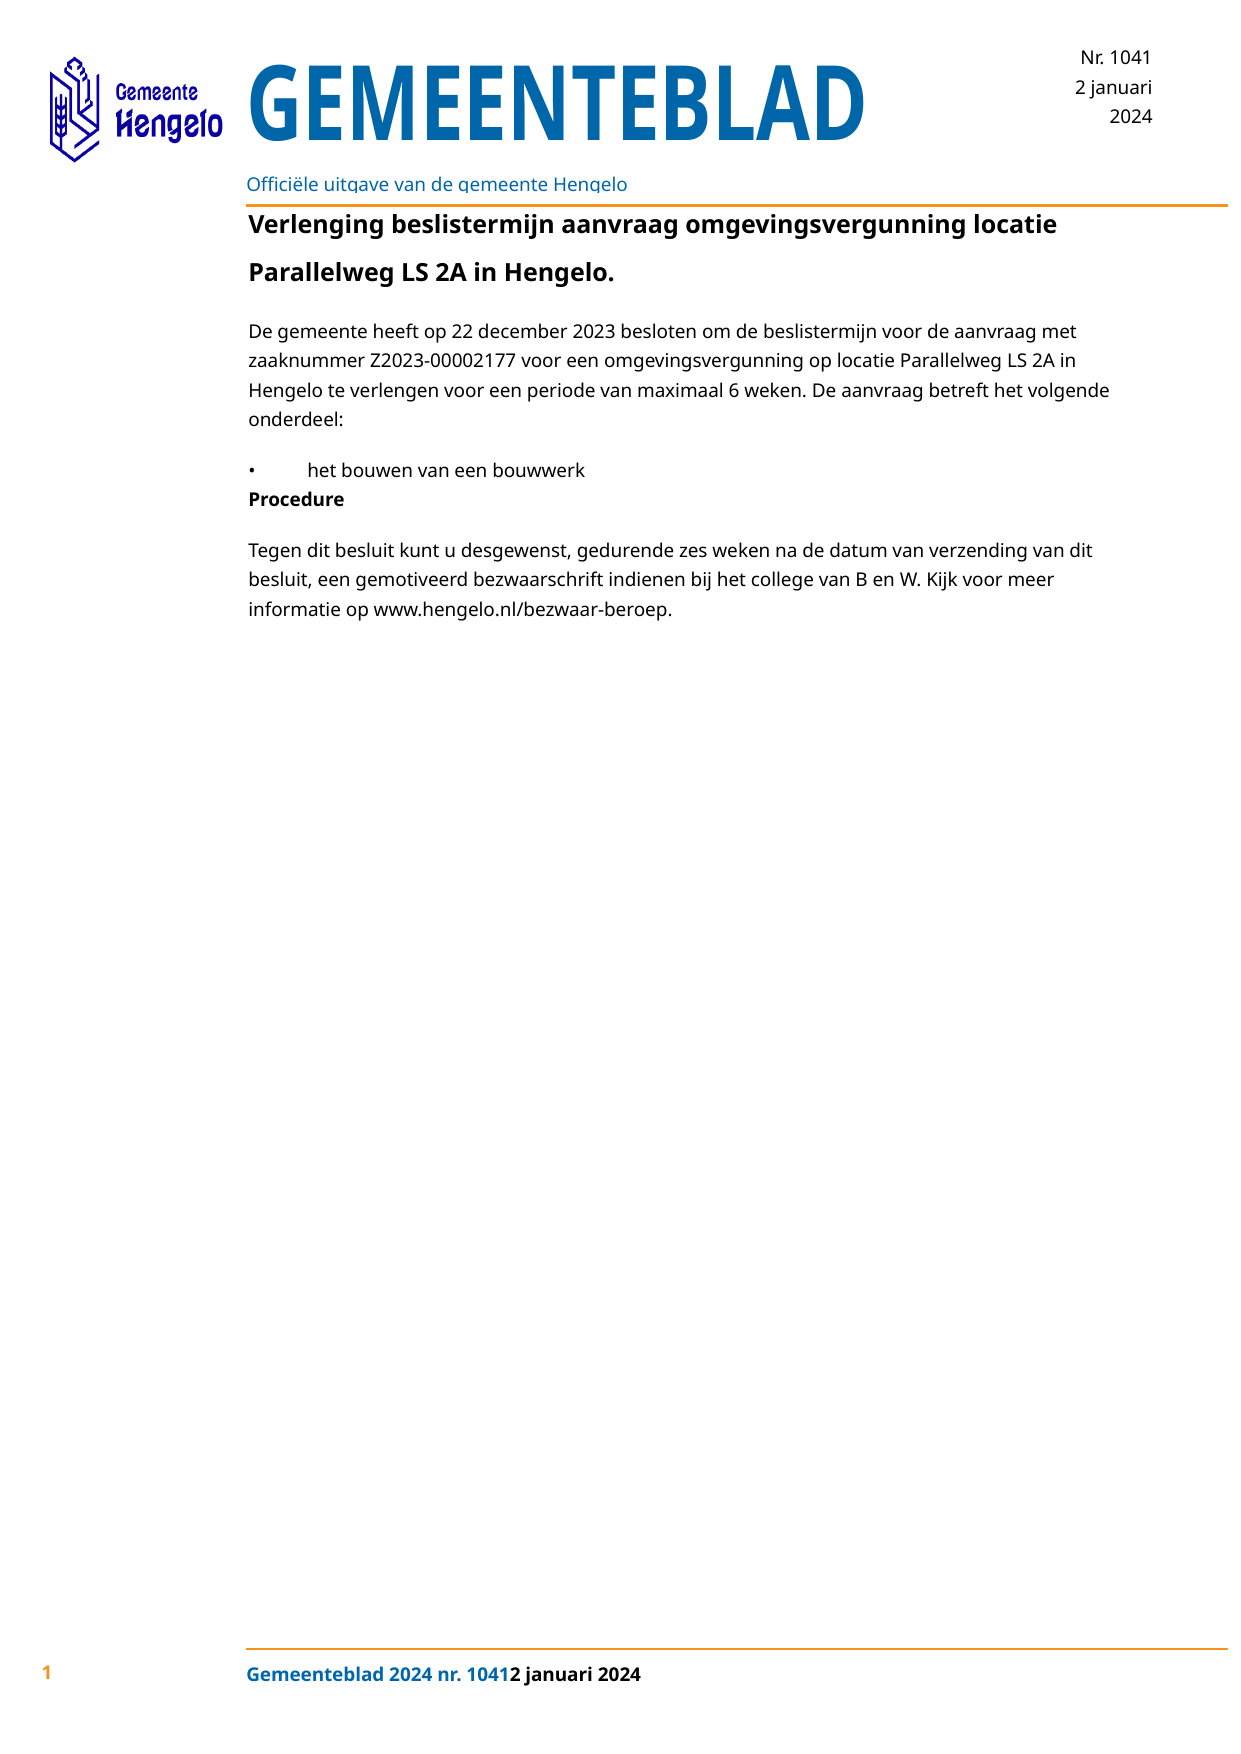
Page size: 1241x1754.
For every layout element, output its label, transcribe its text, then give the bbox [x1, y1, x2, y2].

text Procedure [248, 487, 1152, 512]
text Tegen dit besluit kunt u desgewenst, gedurende zes weken na de datum van verzending van dit besluit, een gemotiveerd bezwaarschrift indienen bij het college van B en W. Kijk voor meer informatie op www.hengelo.nl/bezwaar-beroep. [248, 537, 1152, 622]
text Verlenging beslistermijn aanvraag omgevingsvergunning locatie Parallelweg LS 2A in Hengelo. [248, 207, 1152, 288]
text De gemeente heeft op 22 december 2023 besloten om de beslistermijn voor de aanvraag met zaaknummer Z2023-00002177 voor een omgevingsvergunning op locatie Parallelweg LS 2A in Hengelo te verlengen voor een periode van maximaal 6 weken. De aanvraag betreft het volgende onderdeel: [248, 318, 1152, 432]
list het bouwen van een bouwwerk [248, 457, 1152, 483]
picture [41, 47, 231, 172]
